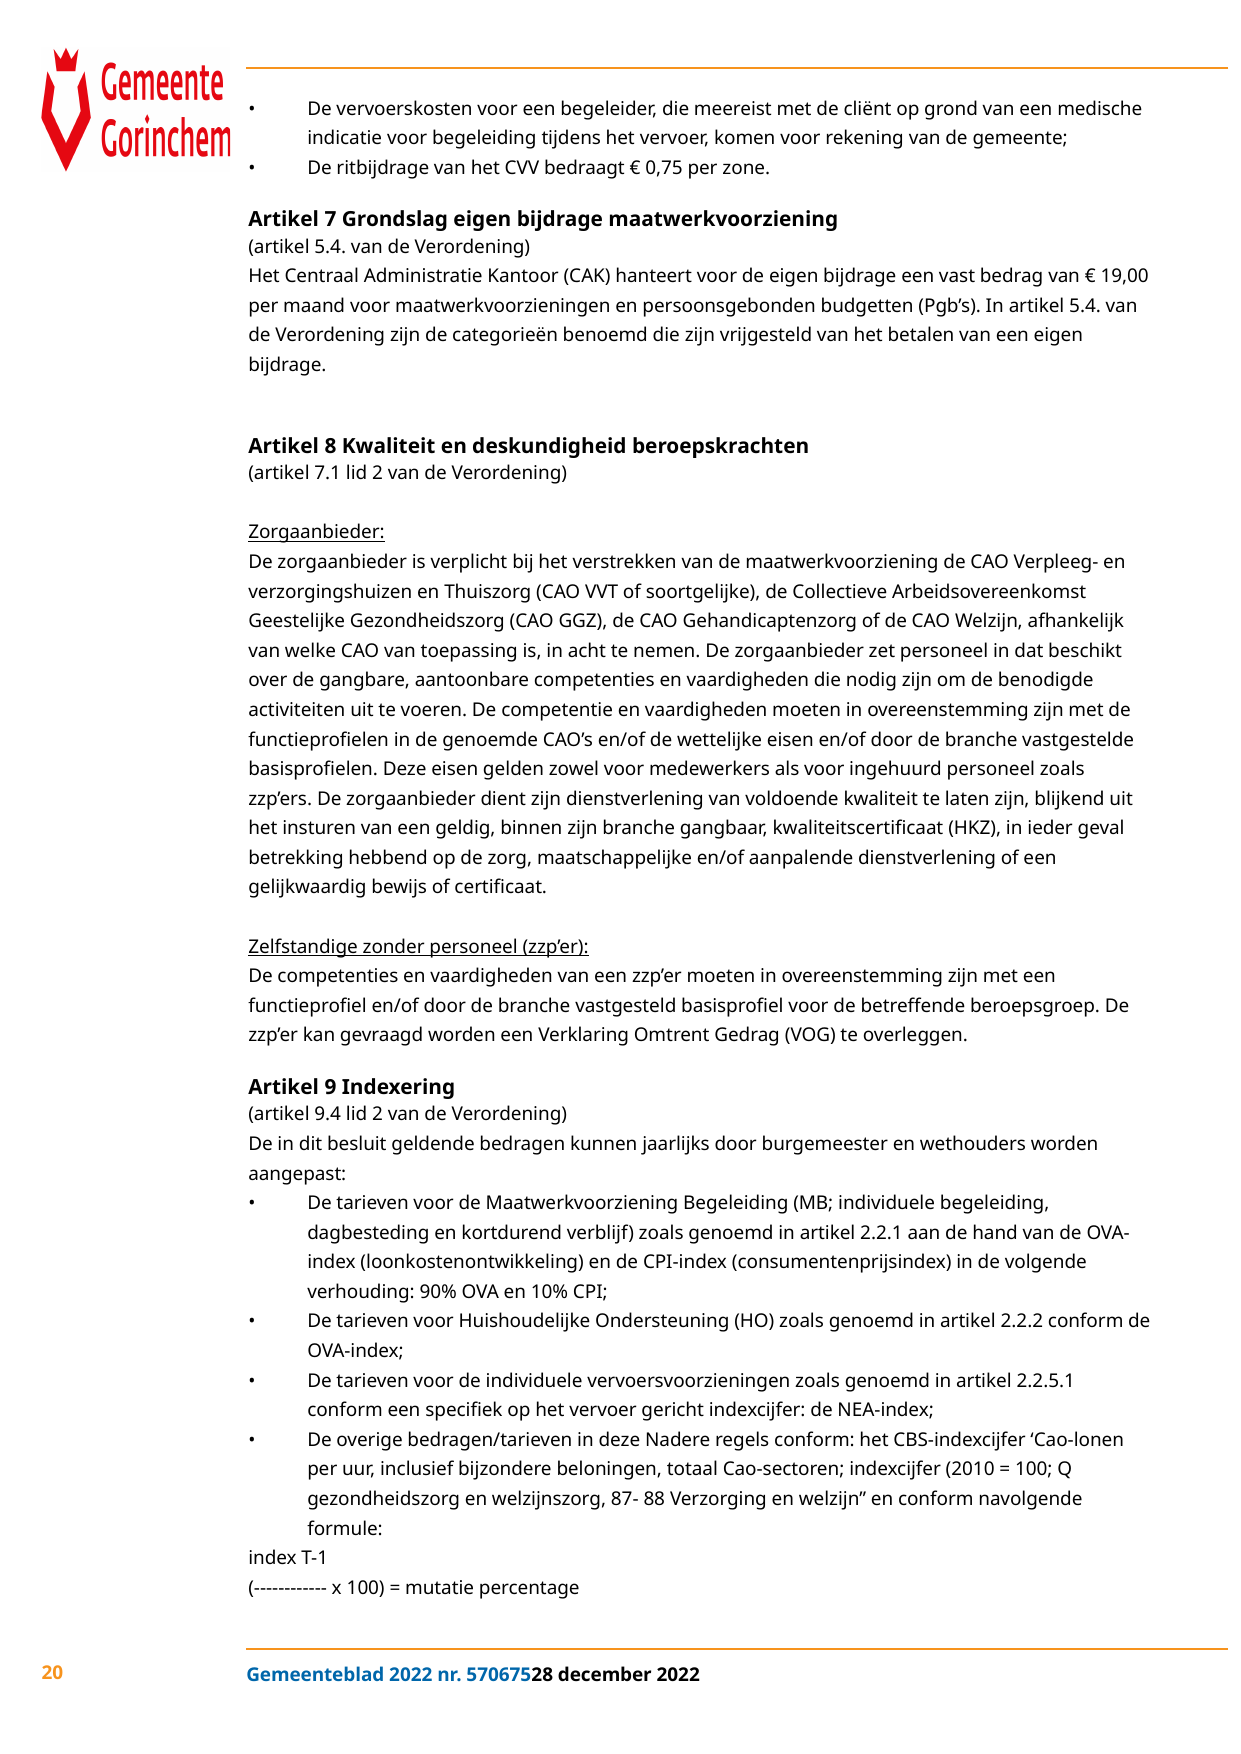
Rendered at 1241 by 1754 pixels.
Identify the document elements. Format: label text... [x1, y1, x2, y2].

text Artikel 8 Kwaliteit en deskundigheid beroepskrachten [248, 431, 1152, 459]
list De tarieven voor de individuele vervoersvoorzieningen zoals genoemd in artikel 2.2.5.1 conform een specifiek op het vervoer gericht indexcijfer: de NEA-index; [248, 1367, 1152, 1422]
text Artikel 7 Grondslag eigen bijdrage maatwerkvoorziening [248, 204, 1152, 233]
text (------------ x 100) = mutatie percentage [248, 1574, 1152, 1599]
list De tarieven voor Huishoudelijke Ondersteuning (HO) zoals genoemd in artikel 2.2.2 conform de OVA-index; [248, 1308, 1152, 1363]
text Artikel 9 Indexering [248, 1072, 1152, 1101]
text Het Centraal Administratie Kantoor (CAK) hanteert voor de eigen bijdrage een vast bedrag van € 19,00 per maand voor maatwerkvoorzieningen en persoonsgebonden budgetten (Pgb’s). In artikel 5.4. van de Verordening zijn de categorieën benoemd die zijn vrijgesteld van het betalen van een eigen bijdrage. [248, 262, 1152, 377]
list De ritbijdrage van het CVV bedraagt € 0,75 per zone. [248, 154, 1152, 180]
text De zorgaanbieder is verplicht bij het verstrekken van de maatwerkvoorziening de CAO Verpleeg- en verzorgingshuizen en Thuiszorg (CAO VVT of soortgelijke), de Collectieve Arbeidsovereenkomst Geestelijke Gezondheidszorg (CAO GGZ), de CAO Gehandicaptenzorg of de CAO Welzijn, afhankelijk van welke CAO van toepassing is, in acht te nemen. De zorgaanbieder zet personeel in dat beschikt over de gangbare, aantoonbare competenties en vaardigheden die nodig zijn om de benodigde activiteiten uit te voeren. De competentie en vaardigheden moeten in overeenstemming zijn met de functieprofielen in de genoemde CAO’s en/of de wettelijke eisen en/of door de branche vastgestelde basisprofielen. Deze eisen gelden zowel voor medewerkers als voor ingehuurd personeel zoals zzp’ers. De zorgaanbieder dient zijn dienstverlening van voldoende kwaliteit te laten zijn, blijkend uit het insturen van een geldig, binnen zijn branche gangbaar, kwaliteitscertificaat (HKZ), in ieder geval betrekking hebbend op de zorg, maatschappelijke en/of aanpalende dienstverlening of een gelijkwaardig bewijs of certificaat. [248, 548, 1152, 899]
list De vervoerskosten voor een begeleider, die meereist met de cliënt op grond van een medische indicatie voor begeleiding tijdens het vervoer, komen voor rekening van de gemeente; [248, 95, 1152, 150]
list De overige bedragen/tarieven in deze Nadere regels conform: het CBS-indexcijfer ‘Cao-lonen per uur, inclusief bijzondere beloningen, totaal Cao-sectoren; indexcijfer (2010 = 100; Q gezondheidszorg en welzijnszorg, 87- 88 Verzorging en welzijn” en conform navolgende formule: [248, 1426, 1152, 1540]
list De tarieven voor de Maatwerkvoorziening Begeleiding (MB; individuele begeleiding, dagbesteding en kortdurend verblijf) zoals genoemd in artikel 2.2.1 aan de hand van de OVA-index (loonkostenontwikkeling) en de CPI-index (consumentenprijsindex) in de volgende verhouding: 90% OVA en 10% CPI; [248, 1189, 1152, 1304]
picture [41, 47, 231, 172]
text index T-1 [248, 1544, 1152, 1570]
text (artikel 9.4 lid 2 van de Verordening) [248, 1101, 1152, 1126]
text De in dit besluit geldende bedragen kunnen jaarlijks door burgemeester en wethouders worden aangepast: [248, 1130, 1152, 1185]
text De competenties en vaardigheden van een zzp’er moeten in overeenstemming zijn met een functieprofiel en/of door de branche vastgesteld basisprofiel voor de betreffende beroepsgroep. De zzp’er kan gevraagd worden een Verklaring Omtrent Gedrag (VOG) te overleggen. [248, 962, 1152, 1047]
text (artikel 7.1 lid 2 van de Verordening) [248, 459, 1152, 485]
text Zelfstandige zonder personeel (zzp’er): [248, 933, 1152, 959]
text Zorgaanbieder: [248, 519, 1152, 544]
text (artikel 5.4. van de Verordening) [248, 233, 1152, 258]
